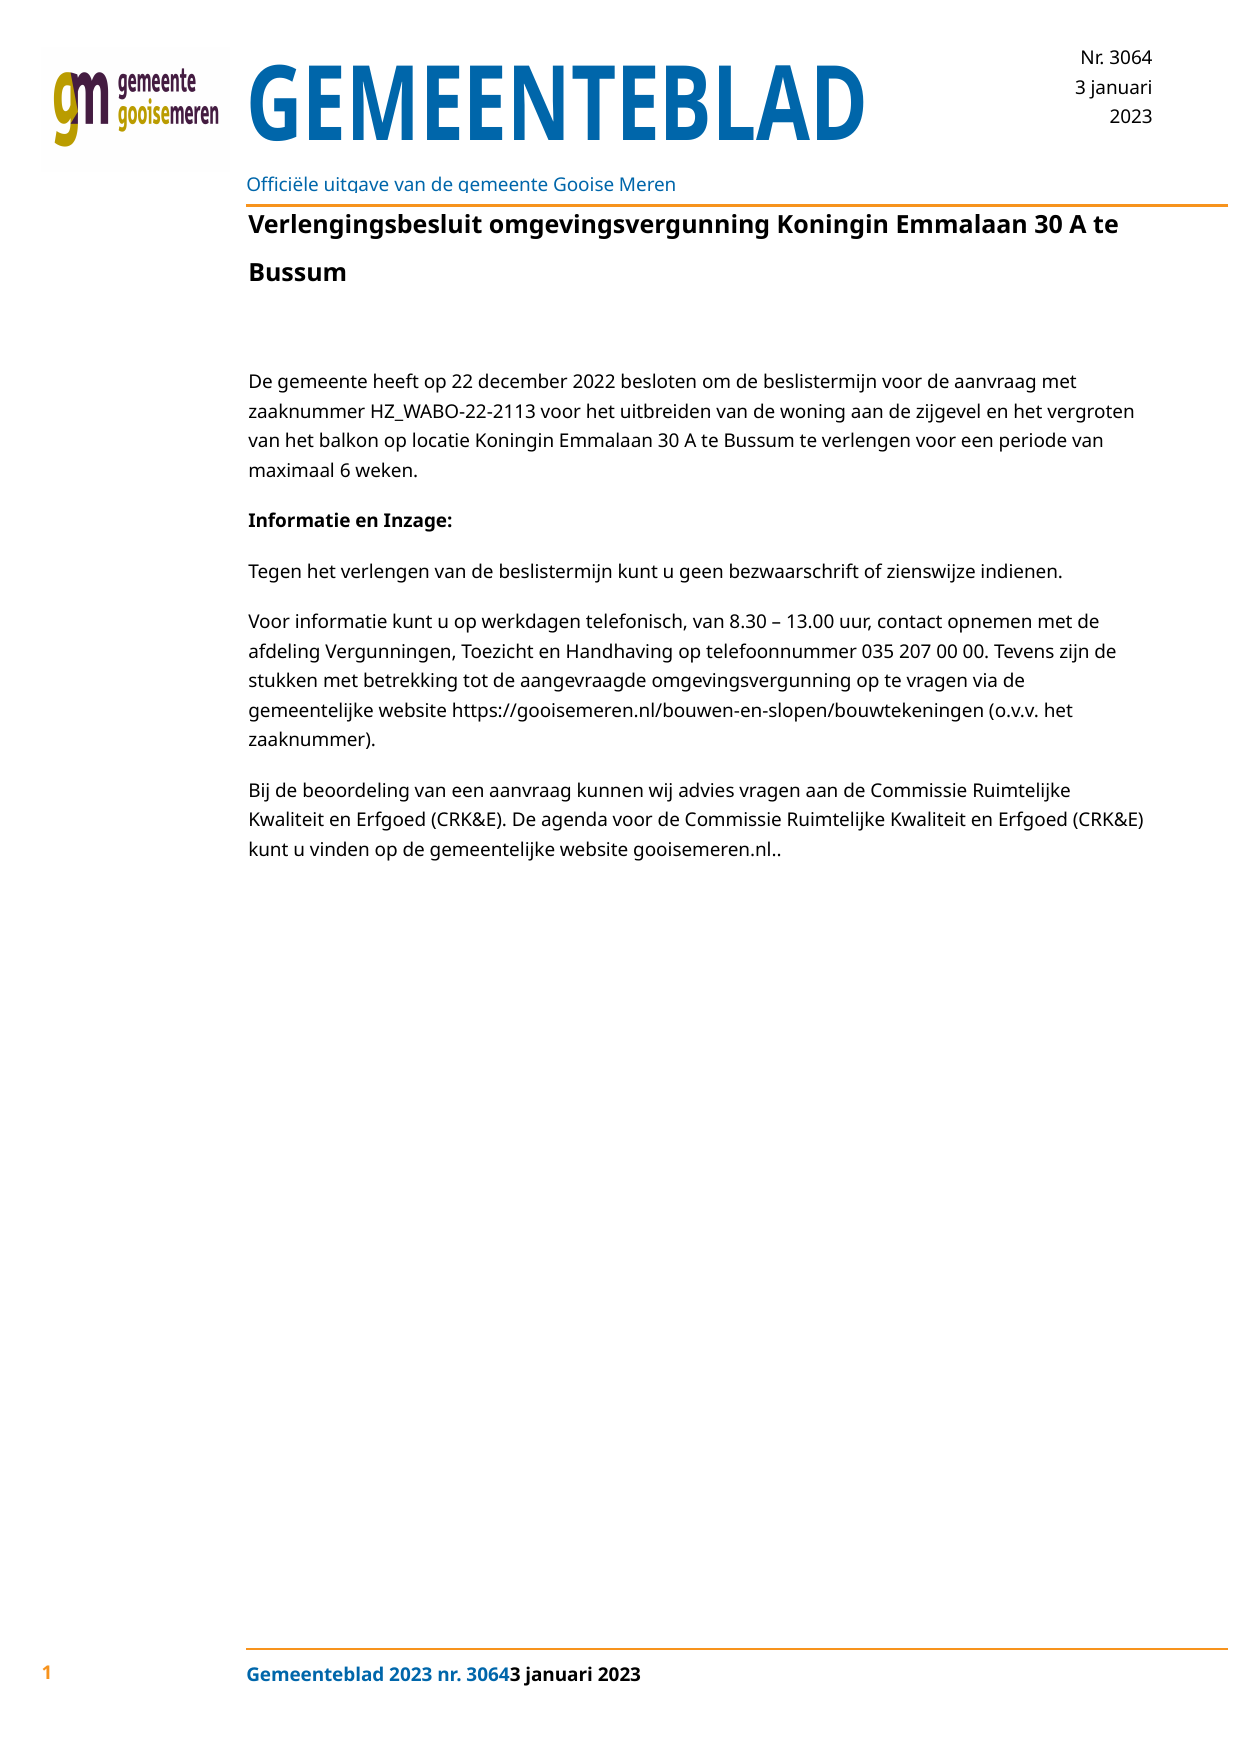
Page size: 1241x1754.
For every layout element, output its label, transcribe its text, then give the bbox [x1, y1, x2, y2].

text Voor informatie kunt u op werkdagen telefonisch, van 8.30 – 13.00 uur, contact opnemen met de afdeling Vergunningen, Toezicht en Handhaving op telefoonnummer 035 207 00 00. Tevens zijn de stukken met betrekking tot de aangevraagde omgevingsvergunning op te vragen via de gemeentelijke website https://gooisemeren.nl/bouwen-en-slopen/bouwtekeningen (o.v.v. het zaaknummer). [248, 608, 1152, 752]
text Verlengingsbesluit omgevingsvergunning Koningin Emmalaan 30 A te Bussum [248, 207, 1152, 288]
picture [41, 47, 231, 172]
text Bij de beoordeling van een aanvraag kunnen wij advies vragen aan de Commissie Ruimtelijke Kwaliteit en Erfgoed (CRK&E). De agenda voor de Commissie Ruimtelijke Kwaliteit en Erfgoed (CRK&E) kunt u vinden op de gemeentelijke website gooisemeren.nl.. [248, 777, 1152, 862]
text Informatie en Inzage: [248, 507, 1152, 533]
text Tegen het verlengen van de beslistermijn kunt u geen bezwaarschrift of zienswijze indienen. [248, 558, 1152, 584]
text De gemeente heeft op 22 december 2022 besloten om de beslistermijn voor de aanvraag met zaaknummer HZ_WABO-22-2113 voor het uitbreiden van de woning aan de zijgevel en het vergroten van het balkon op locatie Koningin Emmalaan 30 A te Bussum te verlengen voor een periode van maximaal 6 weken. [248, 368, 1152, 483]
